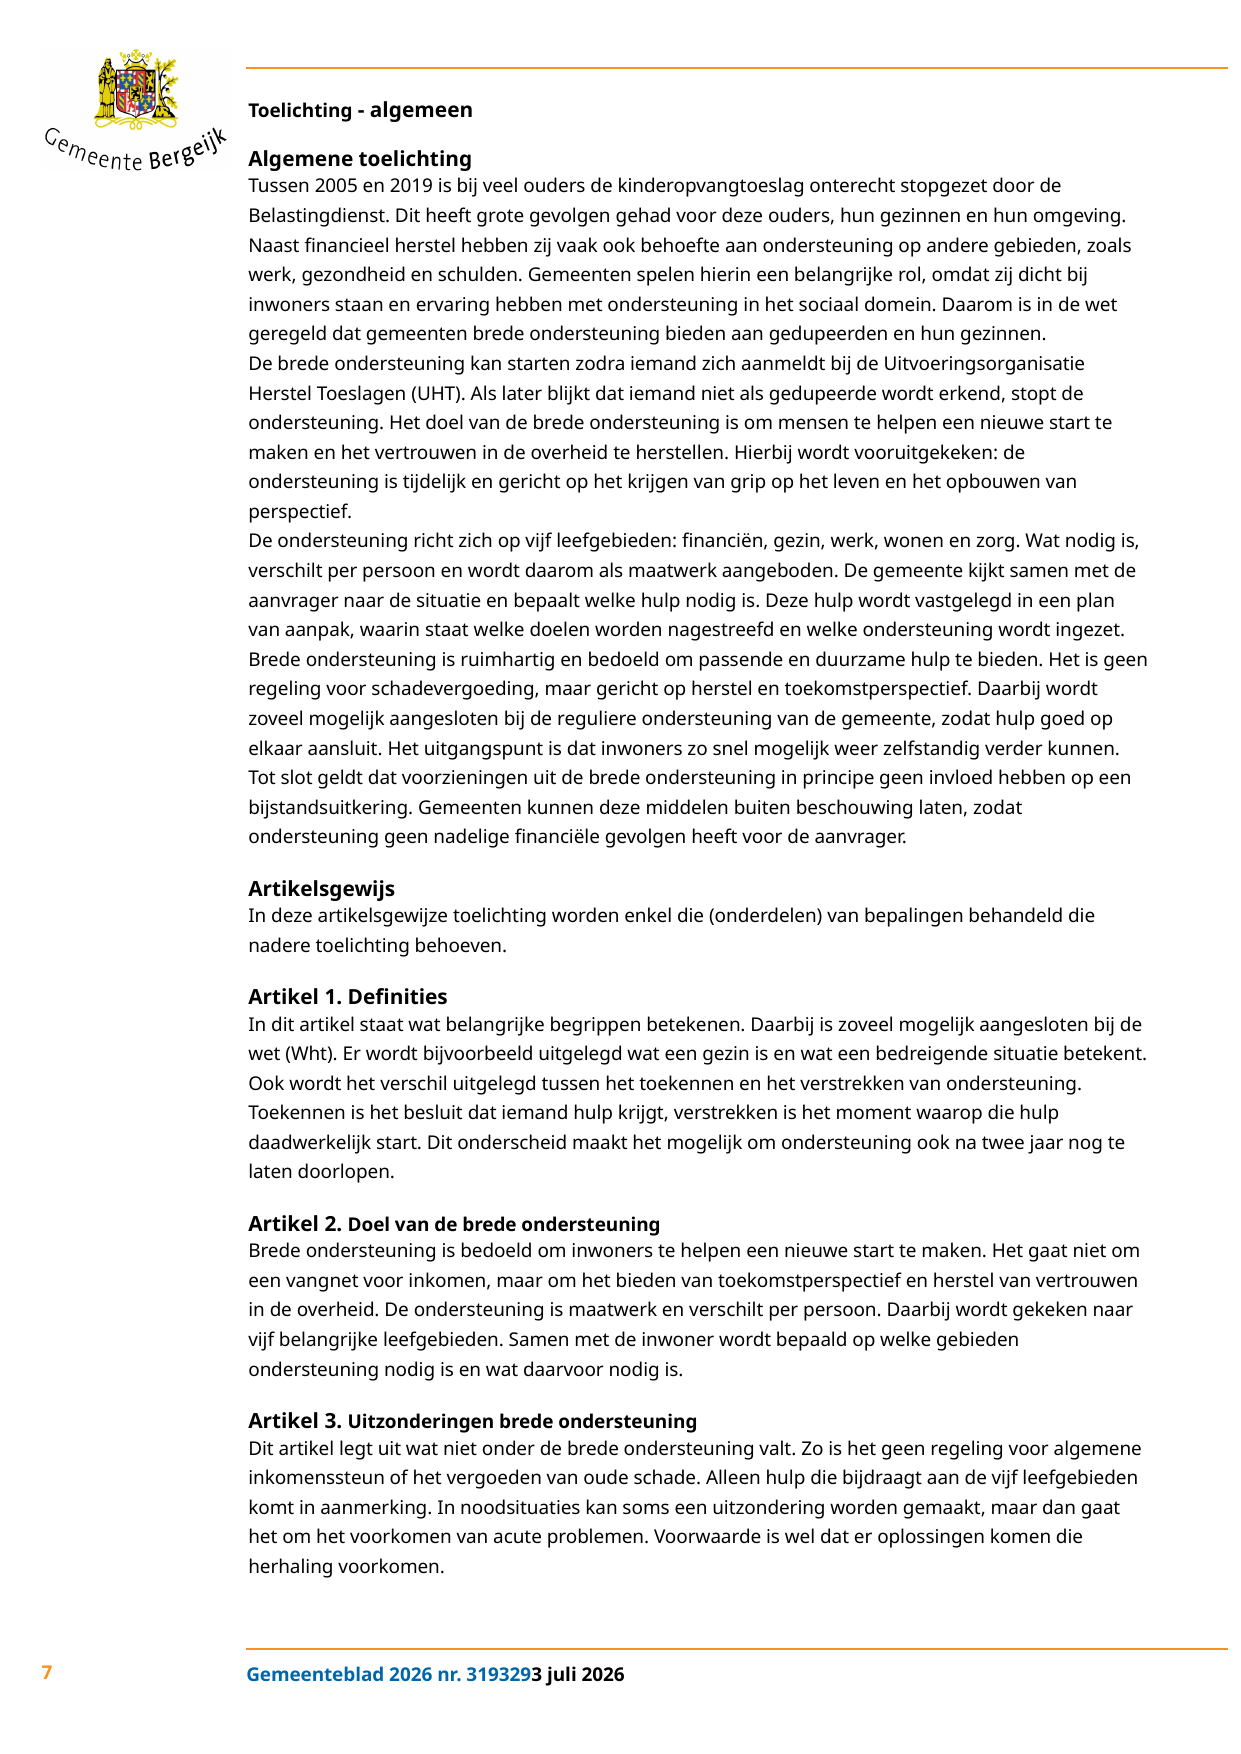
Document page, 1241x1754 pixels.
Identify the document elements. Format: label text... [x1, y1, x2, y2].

text Artikel 3. Uitzonderingen brede ondersteuning [248, 1406, 1152, 1435]
text In deze artikelsgewijze toelichting worden enkel die (onderdelen) van bepalingen behandeld die nadere toelichting behoeven. [248, 902, 1152, 958]
text Toelichting - algemeen [248, 95, 1152, 123]
text De brede ondersteuning kan starten zodra iemand zich aanmeldt bij de Uitvoeringsorganisatie Herstel Toeslagen (UHT). Als later blijkt dat iemand niet als gedupeerde wordt erkend, stopt de ondersteuning. Het doel van de brede ondersteuning is om mensen te helpen een nieuwe start te maken en het vertrouwen in de overheid te herstellen. Hierbij wordt vooruitgekeken: de ondersteuning is tijdelijk en gericht op het krijgen van grip op het leven en het opbouwen van perspectief. [248, 350, 1152, 524]
text In dit artikel staat wat belangrijke begrippen betekenen. Daarbij is zoveel mogelijk aangesloten bij de wet (Wht). Er wordt bijvoorbeeld uitgelegd wat een gezin is en wat een bedreigende situatie betekent. Ook wordt het verschil uitgelegd tussen het toekennen en het verstrekken van ondersteuning. Toekennen is het besluit dat iemand hulp krijgt, verstrekken is het moment waarop die hulp daadwerkelijk start. Dit onderscheid maakt het mogelijk om ondersteuning ook na twee jaar nog te laten doorlopen. [248, 1011, 1152, 1184]
text Tot slot geldt dat voorzieningen uit de brede ondersteuning in principe geen invloed hebben op een bijstandsuitkering. Gemeenten kunnen deze middelen buiten beschouwing laten, zodat ondersteuning geen nadelige financiële gevolgen heeft voor de aanvrager. [248, 764, 1152, 849]
text Artikel 2. Doel van de brede ondersteuning [248, 1209, 1152, 1237]
text De ondersteuning richt zich op vijf leefgebieden: financiën, gezin, werk, wonen en zorg. Wat nodig is, verschilt per persoon en wordt daarom als maatwerk aangeboden. De gemeente kijkt samen met de aanvrager naar de situatie en bepaalt welke hulp nodig is. Deze hulp wordt vastgelegd in een plan van aanpak, waarin staat welke doelen worden nagestreefd en welke ondersteuning wordt ingezet. [248, 528, 1152, 642]
text Artikel 1. Definities [248, 982, 1152, 1011]
text Tussen 2005 en 2019 is bij veel ouders de kinderopvangtoeslag onterecht stopgezet door de Belastingdienst. Dit heeft grote gevolgen gehad voor deze ouders, hun gezinnen en hun omgeving. Naast financieel herstel hebben zij vaak ook behoefte aan ondersteuning op andere gebieden, zoals werk, gezondheid en schulden. Gemeenten spelen hierin een belangrijke rol, omdat zij dicht bij inwoners staan en ervaring hebben met ondersteuning in het sociaal domein. Daarom is in de wet geregeld dat gemeenten brede ondersteuning bieden aan gedupeerden en hun gezinnen. [248, 173, 1152, 346]
text Brede ondersteuning is bedoeld om inwoners te helpen een nieuwe start te maken. Het gaat niet om een vangnet voor inkomen, maar om het bieden van toekomstperspectief en herstel van vertrouwen in de overheid. De ondersteuning is maatwerk en verschilt per persoon. Daarbij wordt gekeken naar vijf belangrijke leefgebieden. Samen met de inwoner wordt bepaald op welke gebieden ondersteuning nodig is en wat daarvoor nodig is. [248, 1237, 1152, 1382]
picture [41, 47, 231, 172]
text Dit artikel legt uit wat niet onder de brede ondersteuning valt. Zo is het geen regeling voor algemene inkomenssteun of het vergoeden van oude schade. Alleen hulp die bijdraagt aan de vijf leefgebieden komt in aanmerking. In noodsituaties kan soms een uitzondering worden gemaakt, maar dan gaat het om het voorkomen van acute problemen. Voorwaarde is wel dat er oplossingen komen die herhaling voorkomen. [248, 1435, 1152, 1579]
text Brede ondersteuning is ruimhartig en bedoeld om passende en duurzame hulp te bieden. Het is geen regeling voor schadevergoeding, maar gericht op herstel en toekomstperspectief. Daarbij wordt zoveel mogelijk aangesloten bij de reguliere ondersteuning van de gemeente, zodat hulp goed op elkaar aansluit. Het uitgangspunt is dat inwoners zo snel mogelijk weer zelfstandig verder kunnen. [248, 646, 1152, 760]
text Artikelsgewijs [248, 874, 1152, 902]
text Algemene toelichting [248, 144, 1152, 173]
